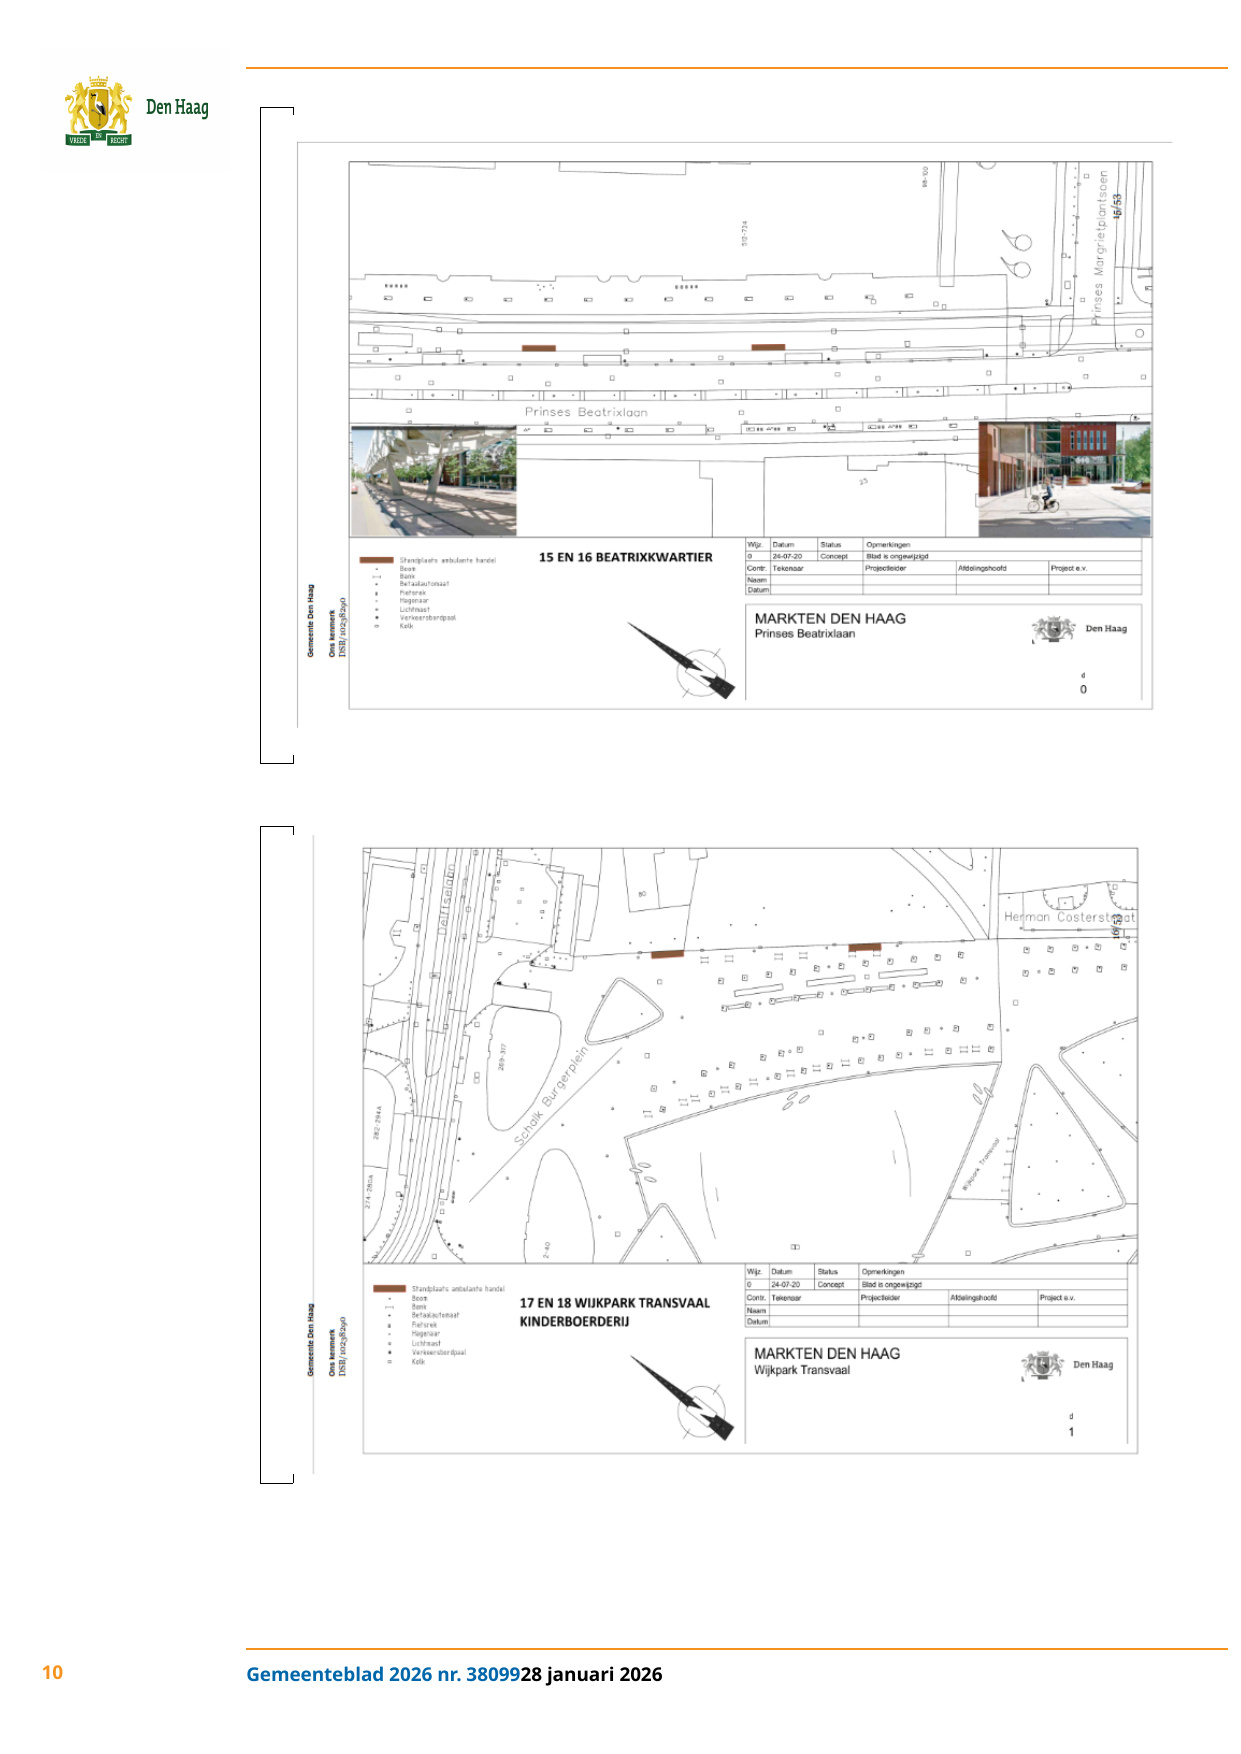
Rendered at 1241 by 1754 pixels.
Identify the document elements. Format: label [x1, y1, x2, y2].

picture [268, 115, 1173, 755]
picture [41, 47, 231, 172]
picture [268, 835, 1173, 1474]
